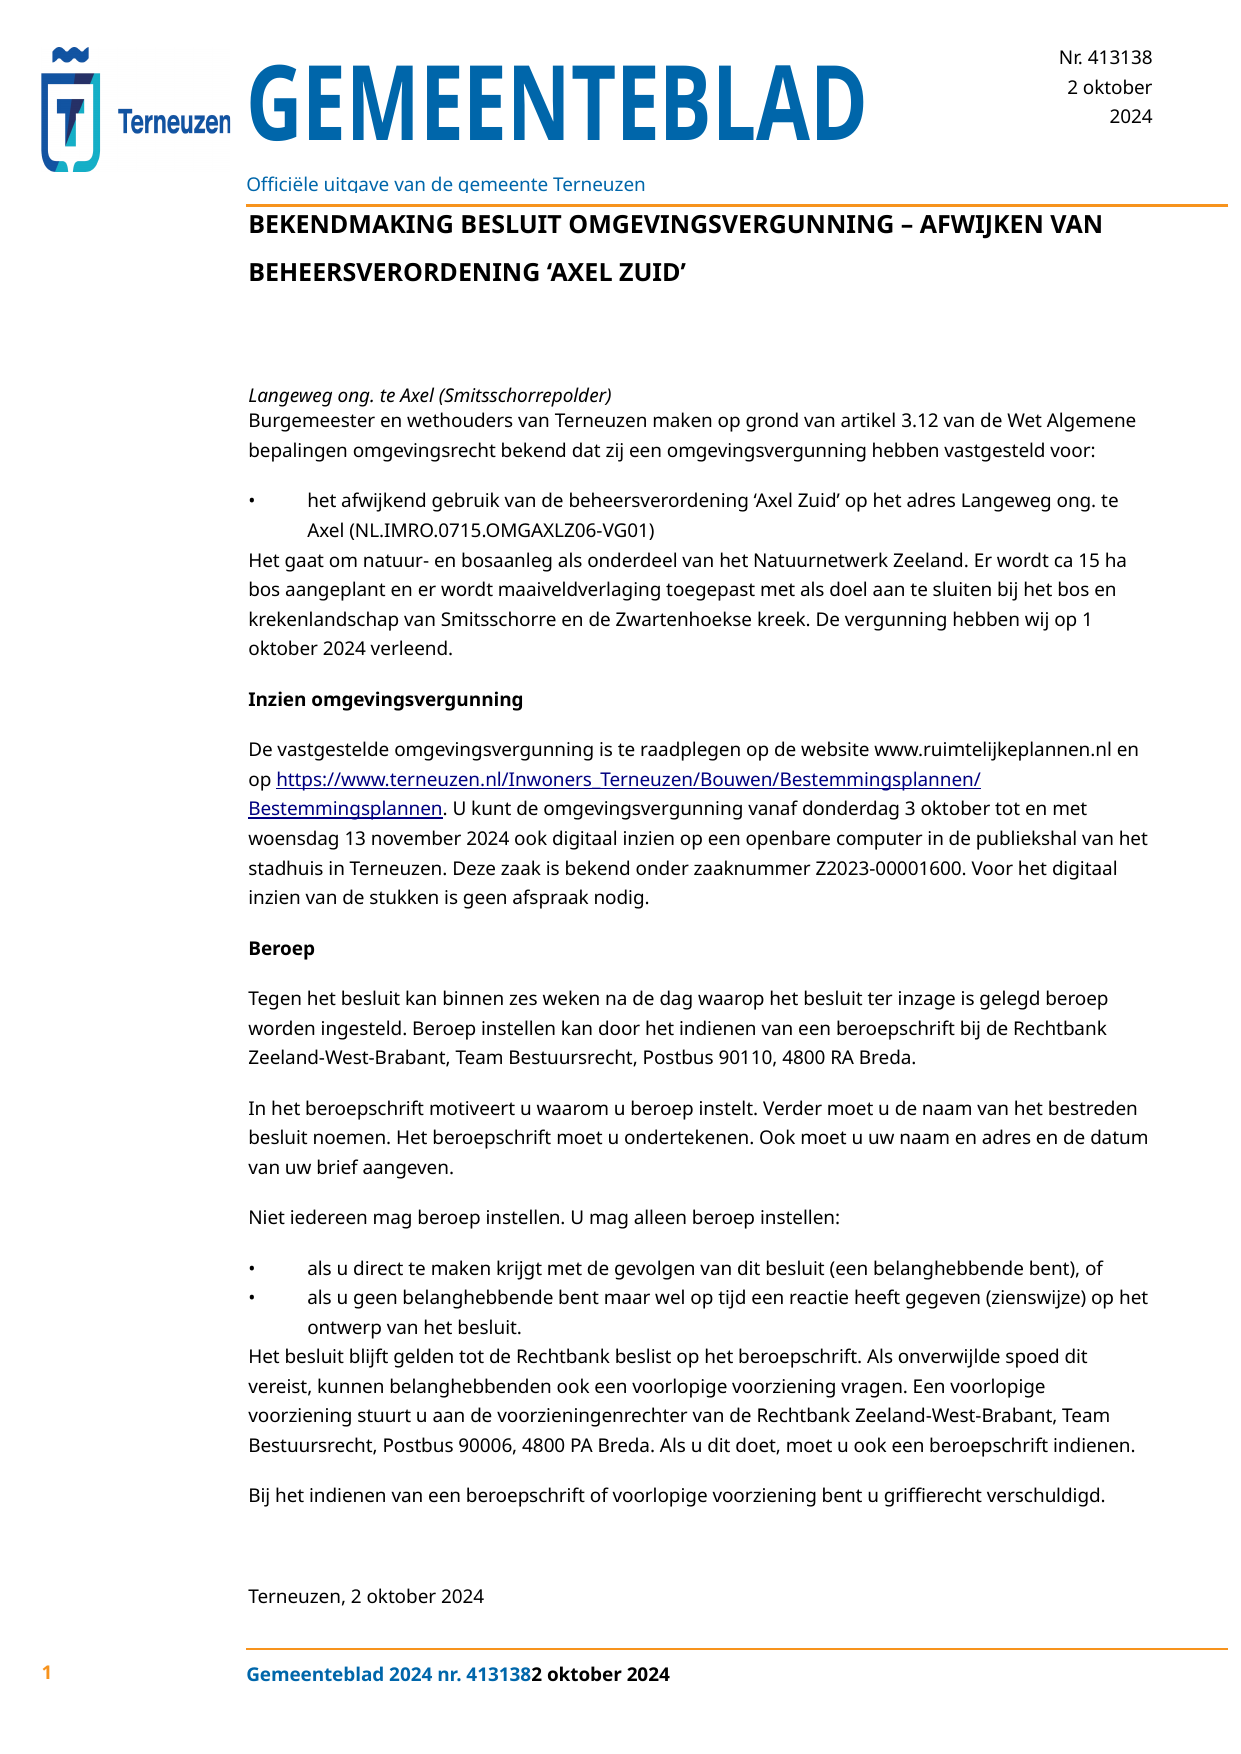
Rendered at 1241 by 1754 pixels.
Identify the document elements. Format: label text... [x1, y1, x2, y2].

text Tegen het besluit kan binnen zes weken na de dag waarop het besluit ter inzage is gelegd beroep worden ingesteld. Beroep instellen kan door het indienen van een beroepschrift bij de Rechtbank Zeeland-West-Brabant, Team Bestuursrecht, Postbus 90110, 4800 RA Breda. [248, 985, 1152, 1070]
text De vastgestelde omgevingsvergunning is te raadplegen op de website www.ruimtelijkeplannen.nl en op https://www.terneuzen.nl/Inwoners_Terneuzen/Bouwen/Bestemmingsplannen/Bestemmingsplannen. U kunt de omgevingsvergunning vanaf donderdag 3 oktober tot en met woensdag 13 november 2024 ook digitaal inzien op een openbare computer in de publiekshal van het stadhuis in Terneuzen. Deze zaak is bekend onder zaaknummer Z2023-00001600. Voor het digitaal inzien van de stukken is geen afspraak nodig. [248, 736, 1152, 910]
text BEKENDMAKING BESLUIT OMGEVINGSVERGUNNING – AFWIJKEN VAN BEHEERSVERORDENING ‘AXEL ZUID’ [248, 207, 1152, 288]
text Burgemeester en wethouders van Terneuzen maken op grond van artikel 3.12 van de Wet Algemene bepalingen omgevingsrecht bekend dat zij een omgevingsvergunning hebben vastgesteld voor: [248, 408, 1152, 463]
list het afwijkend gebruik van de beheersverordening ‘Axel Zuid’ op het adres Langeweg ong. te Axel (NL.IMRO.0715.OMGAXLZ06-VG01) [248, 488, 1152, 543]
text Beroep [248, 935, 1152, 960]
picture [41, 47, 231, 172]
text Het gaat om natuur- en bosaanleg als onderdeel van het Natuurnetwerk Zeeland. Er wordt ca 15 ha bos aangeplant en er wordt maaiveldverlaging toegepast met als doel aan te sluiten bij het bos en krekenlandschap van Smitsschorre en de Zwartenhoekse kreek. De vergunning hebben wij op 1 oktober 2024 verleend. [248, 547, 1152, 661]
list als u direct te maken krijgt met de gevolgen van dit besluit (een belanghebbende bent), of [248, 1255, 1152, 1280]
text Het besluit blijft gelden tot de Rechtbank beslist op het beroepschrift. Als onverwijlde spoed dit vereist, kunnen belanghebbenden ook een voorlopige voorziening vragen. Een voorlopige voorziening stuurt u aan de voorzieningenrechter van de Rechtbank Zeeland-West-Brabant, Team Bestuursrecht, Postbus 90006, 4800 PA Breda. Als u dit doet, moet u ook een beroepschrift indienen. [248, 1343, 1152, 1458]
text In het beroepschrift motiveert u waarom u beroep instelt. Verder moet u de naam van het bestreden besluit noemen. Het beroepschrift moet u ondertekenen. Ook moet u uw naam en adres en de datum van uw brief aangeven. [248, 1095, 1152, 1179]
text Terneuzen, 2 oktober 2024 [248, 1583, 1152, 1609]
text Niet iedereen mag beroep instellen. U mag alleen beroep instellen: [248, 1204, 1152, 1230]
text Inzien omgevingsvergunning [248, 686, 1152, 712]
text Langeweg ong. te Axel (Smitsschorrepolder) [248, 382, 1152, 408]
list als u geen belanghebbende bent maar wel op tijd een reactie heeft gegeven (zienswijze) op het ontwerp van het besluit. [248, 1284, 1152, 1339]
text Bij het indienen van een beroepschrift of voorlopige voorziening bent u griffierecht verschuldigd. [248, 1483, 1152, 1508]
